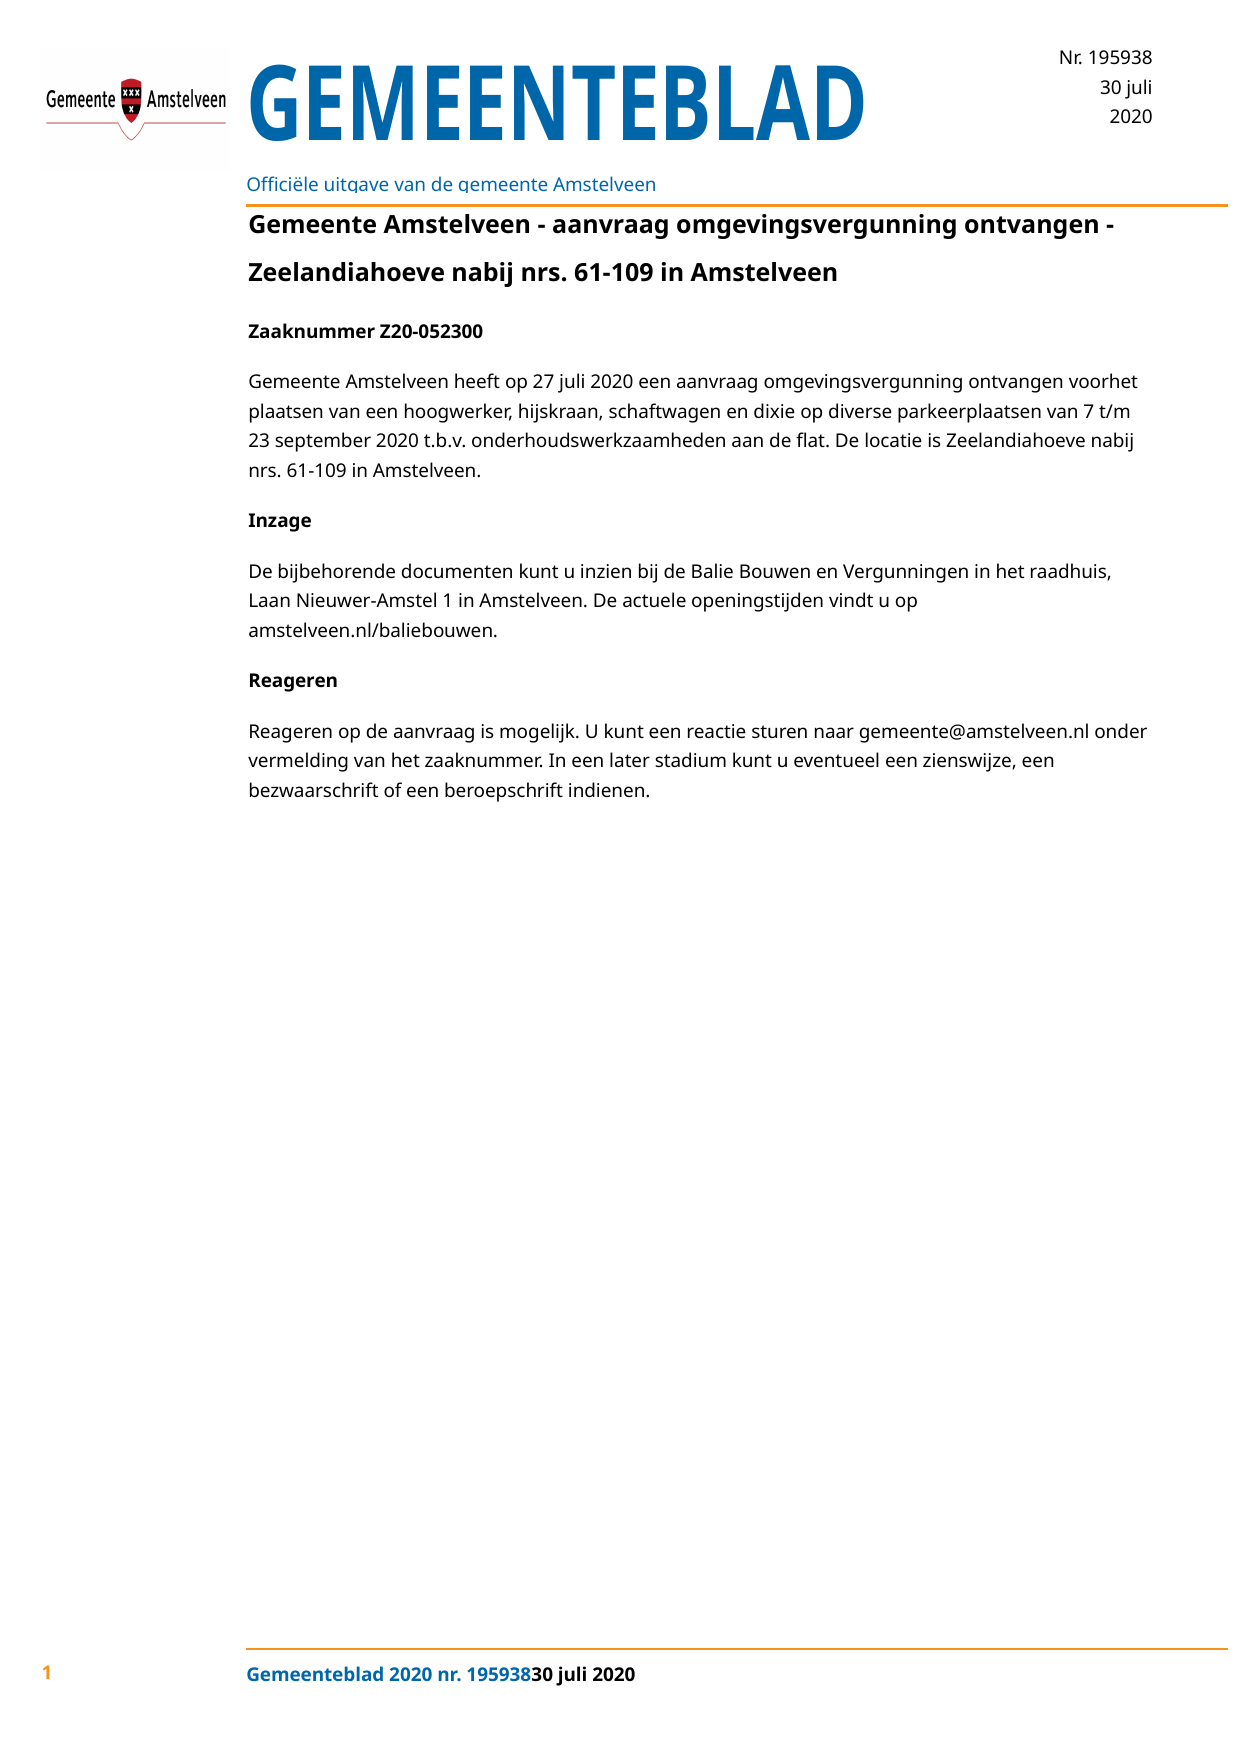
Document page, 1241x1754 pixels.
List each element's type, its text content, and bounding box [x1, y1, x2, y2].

text Reageren [248, 667, 1152, 693]
text Gemeente Amstelveen - aanvraag omgevingsvergunning ontvangen - Zeelandiahoeve nabij nrs. 61-109 in Amstelveen [248, 207, 1152, 288]
picture [41, 47, 231, 172]
text Zaaknummer Z20-052300 [248, 318, 1152, 344]
text Gemeente Amstelveen heeft op 27 juli 2020 een aanvraag omgevingsvergunning ontvangen voorhet plaatsen van een hoogwerker, hijskraan, schaftwagen en dixie op diverse parkeerplaatsen van 7 t/m 23 september 2020 t.b.v. onderhoudswerkzaamheden aan de flat. De locatie is Zeelandiahoeve nabij nrs. 61-109 in Amstelveen. [248, 368, 1152, 483]
text De bijbehorende documenten kunt u inzien bij de Balie Bouwen en Vergunningen in het raadhuis, Laan Nieuwer-Amstel 1 in Amstelveen. De actuele openingstijden vindt u op amstelveen.nl/baliebouwen. [248, 558, 1152, 643]
text Reageren op de aanvraag is mogelijk. U kunt een reactie sturen naar gemeente@amstelveen.nl onder vermelding van het zaaknummer. In een later stadium kunt u eventueel een zienswijze, een bezwaarschrift of een beroepschrift indienen. [248, 718, 1152, 803]
text Inzage [248, 507, 1152, 533]
